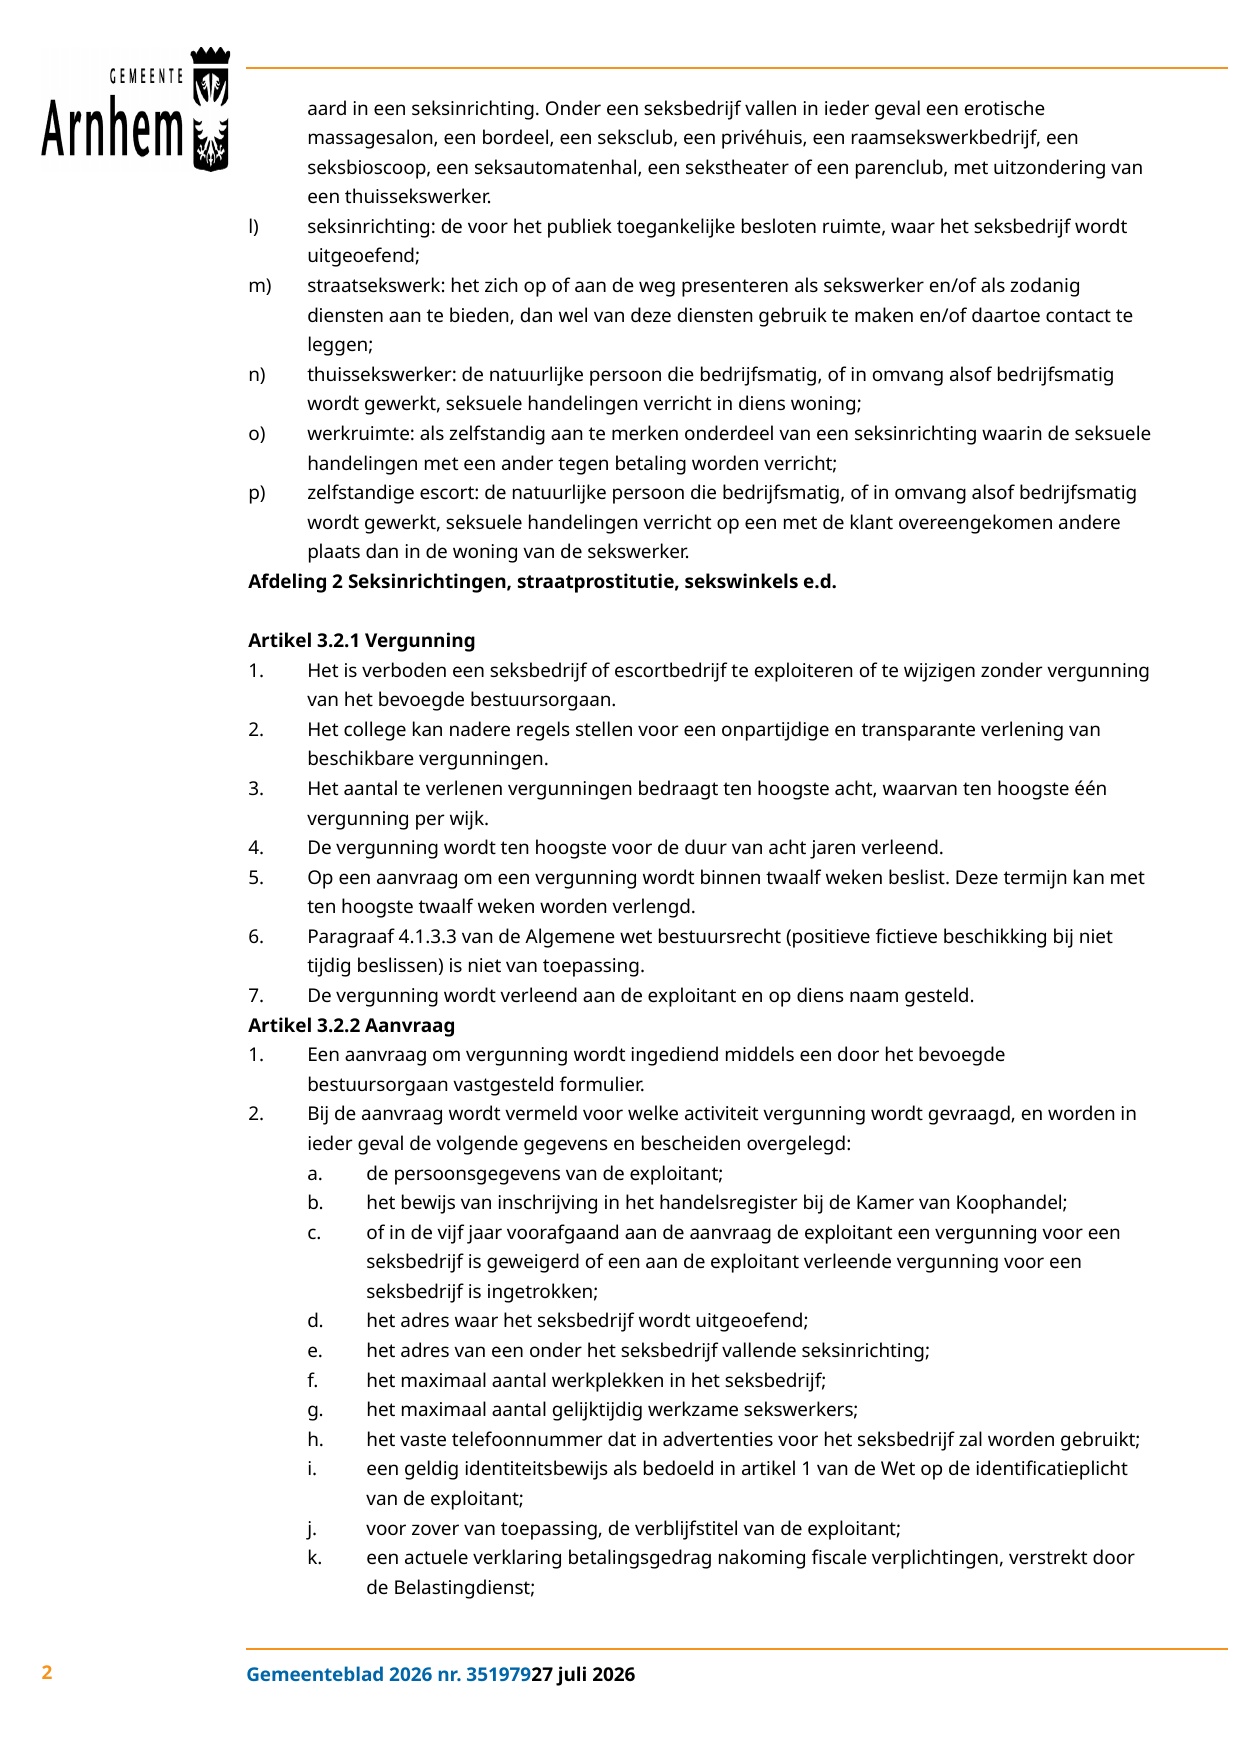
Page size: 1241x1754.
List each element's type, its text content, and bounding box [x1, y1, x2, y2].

list Bij de aanvraag wordt vermeld voor welke activiteit vergunning wordt gevraagd, en worden in ieder geval de volgende gegevens en bescheiden overgelegd: [248, 1101, 1152, 1156]
list de persoonsgegevens van de exploitant; [307, 1160, 1152, 1186]
list voor zover van toepassing, de verblijfstitel van de exploitant; [307, 1515, 1152, 1541]
list een geldig identiteitsbewijs als bedoeld in artikel 1 van de Wet op de identificatieplicht van de exploitant; [307, 1456, 1152, 1511]
list Paragraaf 4.1.3.3 van de Algemene wet bestuursrecht (positieve fictieve beschikking bij niet tijdig beslissen) is niet van toepassing. [248, 923, 1152, 978]
list De vergunning wordt ten hoogste voor de duur van acht jaren verleend. [248, 834, 1152, 860]
list Op een aanvraag om een vergunning wordt binnen twaalf weken beslist. Deze termijn kan met ten hoogste twaalf weken worden verlengd. [248, 864, 1152, 919]
list zelfstandige escort: de natuurlijke persoon die bedrijfsmatig, of in omvang alsof bedrijfsmatig wordt gewerkt, seksuele handelingen verricht op een met de klant overeengekomen andere plaats dan in de woning van de sekswerker. [248, 479, 1152, 564]
text Artikel 3.2.1 Vergunning [248, 627, 1152, 653]
list of in de vijf jaar voorafgaand aan de aanvraag de exploitant een vergunning voor een seksbedrijf is geweigerd of een aan de exploitant verleende vergunning voor een seksbedrijf is ingetrokken; [307, 1219, 1152, 1304]
text Afdeling 2 Seksinrichtingen, straatprostitutie, sekswinkels e.d. [248, 568, 1152, 594]
list De vergunning wordt verleend aan de exploitant en op diens naam gesteld. [248, 982, 1152, 1008]
list Het aantal te verlenen vergunningen bedraagt ten hoogste acht, waarvan ten hoogste één vergunning per wijk. [248, 775, 1152, 831]
list seksinrichting: de voor het publiek toegankelijke besloten ruimte, waar het seksbedrijf wordt uitgeoefend; [248, 213, 1152, 268]
picture [41, 47, 231, 172]
list het vaste telefoonnummer dat in advertenties voor het seksbedrijf zal worden gebruikt; [307, 1426, 1152, 1452]
text Artikel 3.2.2 Aanvraag [248, 1012, 1152, 1038]
list het bewijs van inschrijving in het handelsregister bij de Kamer van Koophandel; [307, 1189, 1152, 1215]
list werkruimte: als zelfstandig aan te merken onderdeel van een seksinrichting waarin de seksuele handelingen met een ander tegen betaling worden verricht; [248, 420, 1152, 476]
list Het college kan nadere regels stellen voor een onpartijdige en transparante verlening van beschikbare vergunningen. [248, 716, 1152, 771]
list straatsekswerk: het zich op of aan de weg presenteren als sekswerker en/of als zodanig diensten aan te bieden, dan wel van deze diensten gebruik te maken en/of daartoe contact te leggen; [248, 272, 1152, 357]
list het maximaal aantal gelijktijdig werkzame sekswerkers; [307, 1396, 1152, 1422]
list thuissekswerker: de natuurlijke persoon die bedrijfsmatig, of in omvang alsof bedrijfsmatig wordt gewerkt, seksuele handelingen verricht in diens woning; [248, 361, 1152, 416]
list Een aanvraag om vergunning wordt ingediend middels een door het bevoegde bestuursorgaan vastgesteld formulier. [248, 1041, 1152, 1097]
list het maximaal aantal werkplekken in het seksbedrijf; [307, 1367, 1152, 1393]
list aard in een seksinrichting. Onder een seksbedrijf vallen in ieder geval een erotische massagesalon, een bordeel, een seksclub, een privéhuis, een raamsekswerkbedrijf, een seksbioscoop, een seksautomatenhal, een sekstheater of een parenclub, met uitzondering van een thuissekswerker. [248, 95, 1152, 209]
list een actuele verklaring betalingsgedrag nakoming fiscale verplichtingen, verstrekt door de Belastingdienst; [307, 1544, 1152, 1600]
list het adres waar het seksbedrijf wordt uitgeoefend; [307, 1308, 1152, 1333]
list het adres van een onder het seksbedrijf vallende seksinrichting; [307, 1337, 1152, 1363]
list Het is verboden een seksbedrijf of escortbedrijf te exploiteren of te wijzigen zonder vergunning van het bevoegde bestuursorgaan. [248, 657, 1152, 712]
